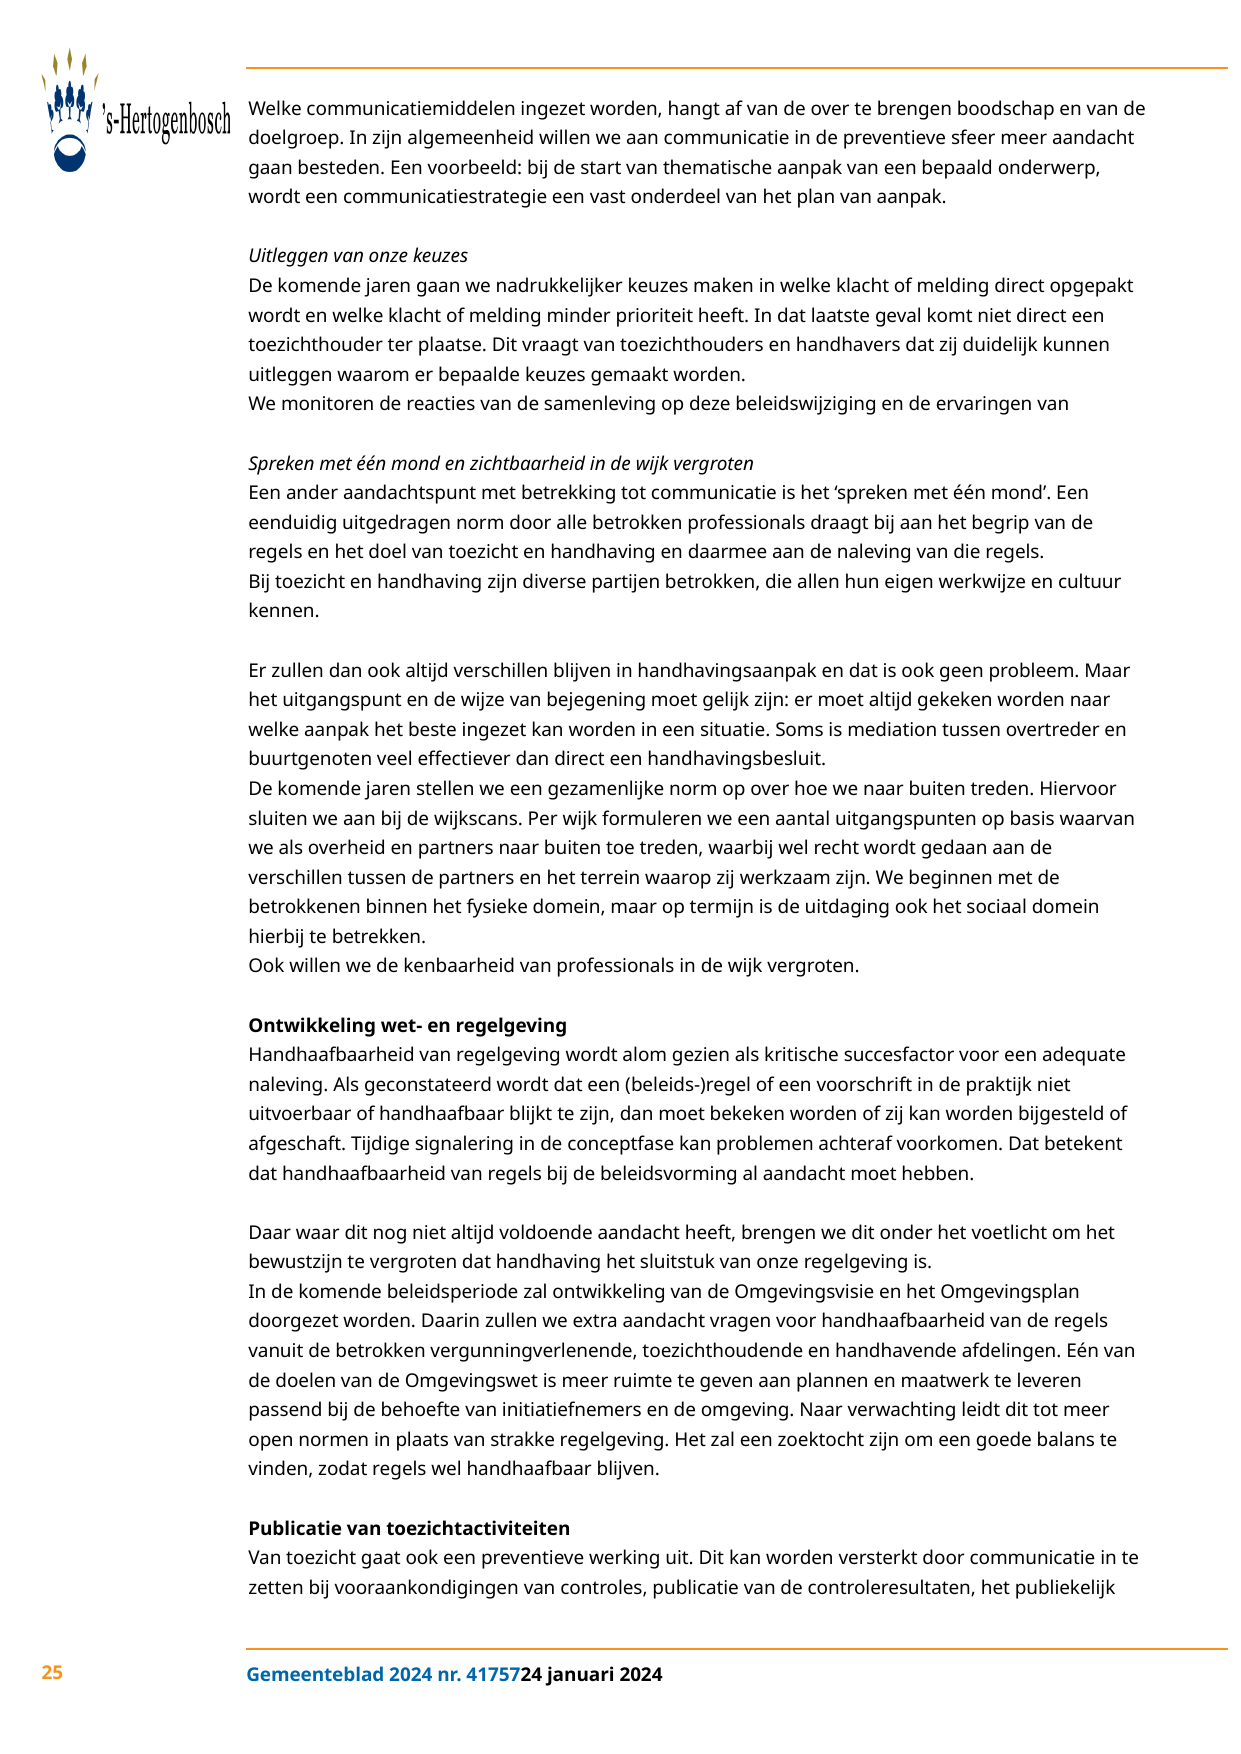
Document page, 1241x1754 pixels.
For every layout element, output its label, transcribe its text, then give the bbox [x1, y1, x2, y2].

text Publicatie van toezichtactiviteiten [248, 1515, 1152, 1541]
text Daar waar dit nog niet altijd voldoende aandacht heeft, brengen we dit onder het voetlicht om het bewustzijn te vergroten dat handhaving het sluitstuk van onze regelgeving is. [248, 1219, 1152, 1274]
text Bij toezicht en handhaving zijn diverse partijen betrokken, die allen hun eigen werkwijze en cultuur kennen. [248, 568, 1152, 623]
text We monitoren de reacties van de samenleving op deze beleidswijziging en de ervaringen van [248, 391, 1152, 416]
text Er zullen dan ook altijd verschillen blijven in handhavingsaanpak en dat is ook geen probleem. Maar het uitgangspunt en de wijze van bejegening moet gelijk zijn: er moet altijd gekeken worden naar welke aanpak het beste ingezet kan worden in een situatie. Soms is mediation tussen overtreder en buurtgenoten veel effectiever dan direct een handhavingsbesluit. [248, 657, 1152, 771]
text Handhaafbaarheid van regelgeving wordt alom gezien als kritische succesfactor voor een adequate naleving. Als geconstateerd wordt dat een (beleids-)regel of een voorschrift in de praktijk niet uitvoerbaar of handhaafbaar blijkt te zijn, dan moet bekeken worden of zij kan worden bijgesteld of afgeschaft. Tijdige signalering in de conceptfase kan problemen achteraf voorkomen. Dat betekent dat handhaafbaarheid van regels bij de beleidsvorming al aandacht moet hebben. [248, 1041, 1152, 1186]
text De komende jaren gaan we nadrukkelijker keuzes maken in welke klacht of melding direct opgepakt wordt en welke klacht of melding minder prioriteit heeft. In dat laatste geval komt niet direct een toezichthouder ter plaatse. Dit vraagt van toezichthouders en handhavers dat zij duidelijk kunnen uitleggen waarom er bepaalde keuzes gemaakt worden. [248, 272, 1152, 387]
picture [41, 47, 231, 172]
text Een ander aandachtspunt met betrekking tot communicatie is het ‘spreken met één mond’. Een eenduidig uitgedragen norm door alle betrokken professionals draagt bij aan het begrip van de regels en het doel van toezicht en handhaving en daarmee aan de naleving van die regels. [248, 479, 1152, 564]
text Spreken met één mond en zichtbaarheid in de wijk vergroten [248, 450, 1152, 476]
text Welke communicatiemiddelen ingezet worden, hangt af van de over te brengen boodschap en van de doelgroep. In zijn algemeenheid willen we aan communicatie in de preventieve sfeer meer aandacht gaan besteden. Een voorbeeld: bij de start van thematische aanpak van een bepaald onderwerp, wordt een communicatiestrategie een vast onderdeel van het plan van aanpak. [248, 95, 1152, 209]
text De komende jaren stellen we een gezamenlijke norm op over hoe we naar buiten treden. Hiervoor sluiten we aan bij de wijkscans. Per wijk formuleren we een aantal uitgangspunten op basis waarvan we als overheid en partners naar buiten toe treden, waarbij wel recht wordt gedaan aan de verschillen tussen de partners en het terrein waarop zij werkzaam zijn. We beginnen met de betrokkenen binnen het fysieke domein, maar op termijn is de uitdaging ook het sociaal domein hierbij te betrekken. [248, 775, 1152, 949]
text Uitleggen van onze keuzes [248, 243, 1152, 268]
text In de komende beleidsperiode zal ontwikkeling van de Omgevingsvisie en het Omgevingsplan doorgezet worden. Daarin zullen we extra aandacht vragen voor handhaafbaarheid van de regels vanuit de betrokken vergunningverlenende, toezichthoudende en handhavende afdelingen. Eén van de doelen van de Omgevingswet is meer ruimte te geven aan plannen en maatwerk te leveren passend bij de behoefte van initiatiefnemers en de omgeving. Naar verwachting leidt dit tot meer open normen in plaats van strakke regelgeving. Het zal een zoektocht zijn om een goede balans te vinden, zodat regels wel handhaafbaar blijven. [248, 1278, 1152, 1481]
text Van toezicht gaat ook een preventieve werking uit. Dit kan worden versterkt door communicatie in te zetten bij vooraankondigingen van controles, publicatie van de controleresultaten, het publiekelijk [248, 1544, 1152, 1600]
text Ontwikkeling wet- en regelgeving [248, 1012, 1152, 1038]
text Ook willen we de kenbaarheid van professionals in de wijk vergroten. [248, 953, 1152, 978]
